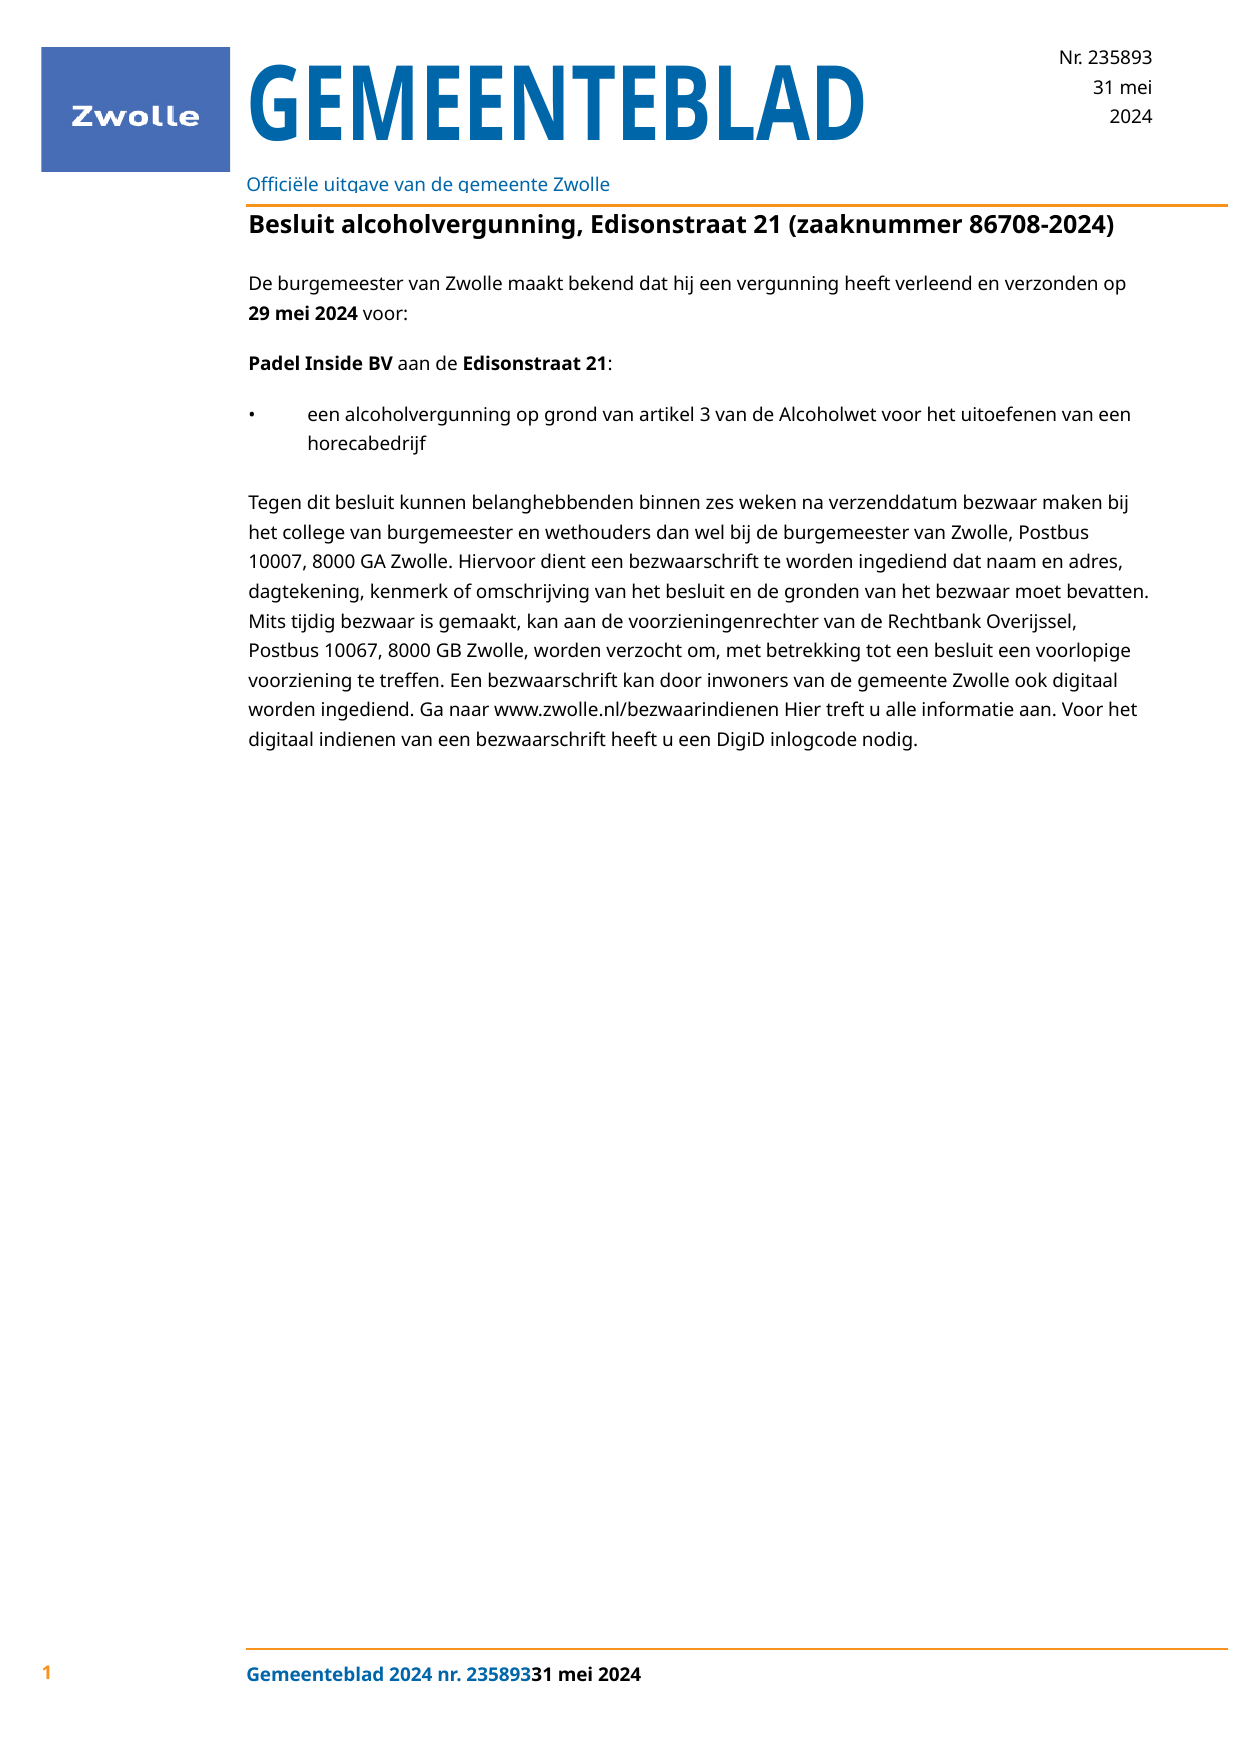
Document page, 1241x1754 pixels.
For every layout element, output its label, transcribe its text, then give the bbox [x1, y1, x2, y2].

picture [41, 47, 231, 172]
text Tegen dit besluit kunnen belanghebbenden binnen zes weken na verzenddatum bezwaar maken bij het college van burgemeester en wethouders dan wel bij de burgemeester van Zwolle, Postbus 10007, 8000 GA Zwolle. Hiervoor dient een bezwaarschrift te worden ingediend dat naam en adres, dagtekening, kenmerk of omschrijving van het besluit en de gronden van het bezwaar moet bevatten. Mits tijdig bezwaar is gemaakt, kan aan de voorzieningenrechter van de Rechtbank Overijssel, Postbus 10067, 8000 GB Zwolle, worden verzocht om, met betrekking tot een besluit een voorlopige voorziening te treffen. Een bezwaarschrift kan door inwoners van de gemeente Zwolle ook digitaal worden ingediend. Ga naar www.zwolle.nl/bezwaarindienen Hier treft u alle informatie aan. Voor het digitaal indienen van een bezwaarschrift heeft u een DigiD inlogcode nodig. [248, 489, 1152, 752]
text Padel Inside BV aan de Edisonstraat 21: [248, 350, 1152, 376]
text De burgemeester van Zwolle maakt bekend dat hij een vergunning heeft verleend en verzonden op 29 mei 2024 voor: [248, 270, 1152, 326]
list een alcoholvergunning op grond van artikel 3 van de Alcoholwet voor het uitoefenen van een horecabedrijf [248, 401, 1152, 456]
text Besluit alcoholvergunning, Edisonstraat 21 (zaaknummer 86708-2024) [248, 207, 1152, 241]
